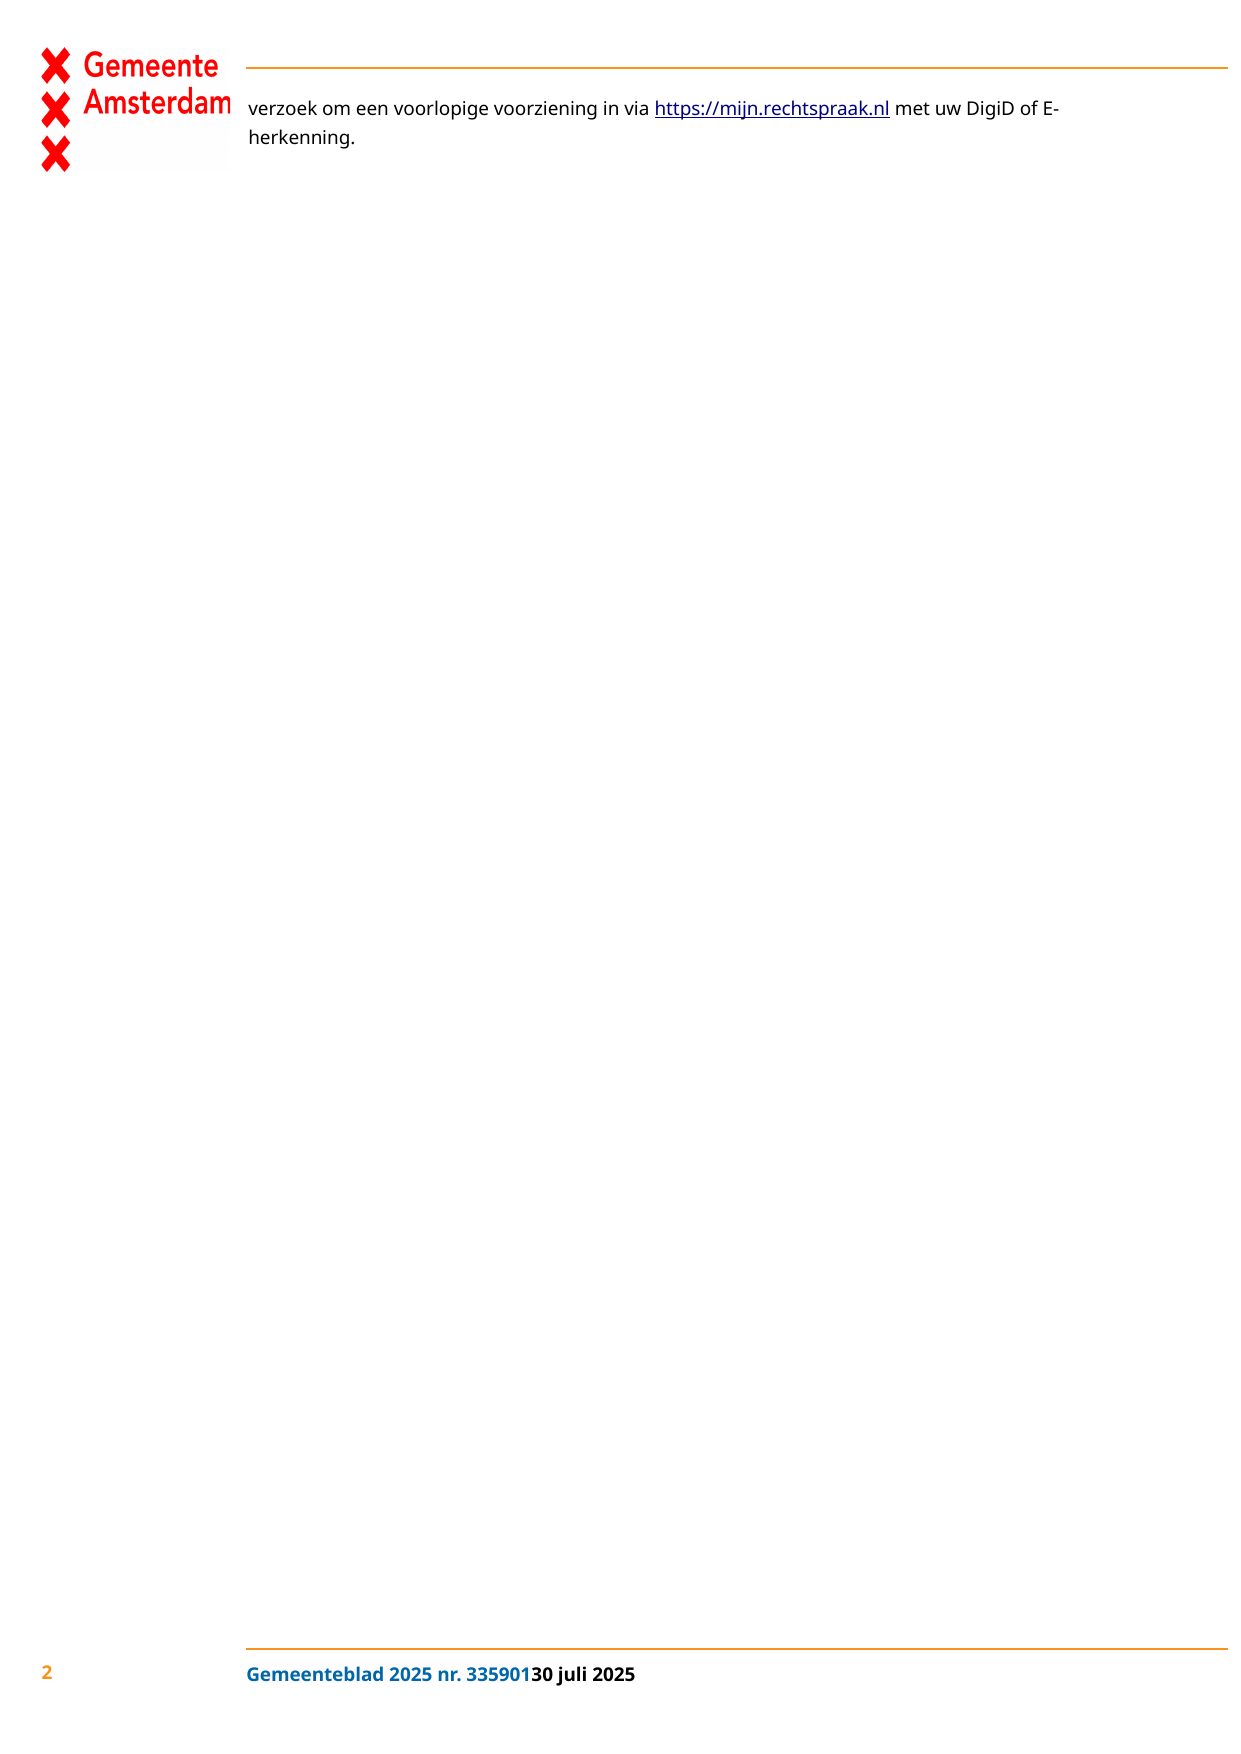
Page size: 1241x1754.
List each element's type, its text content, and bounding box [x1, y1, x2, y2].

picture [41, 47, 231, 172]
text verzoek om een voorlopige voorziening in via https://mijn.rechtspraak.nl met uw DigiD of E-herkenning. [248, 95, 1152, 150]
